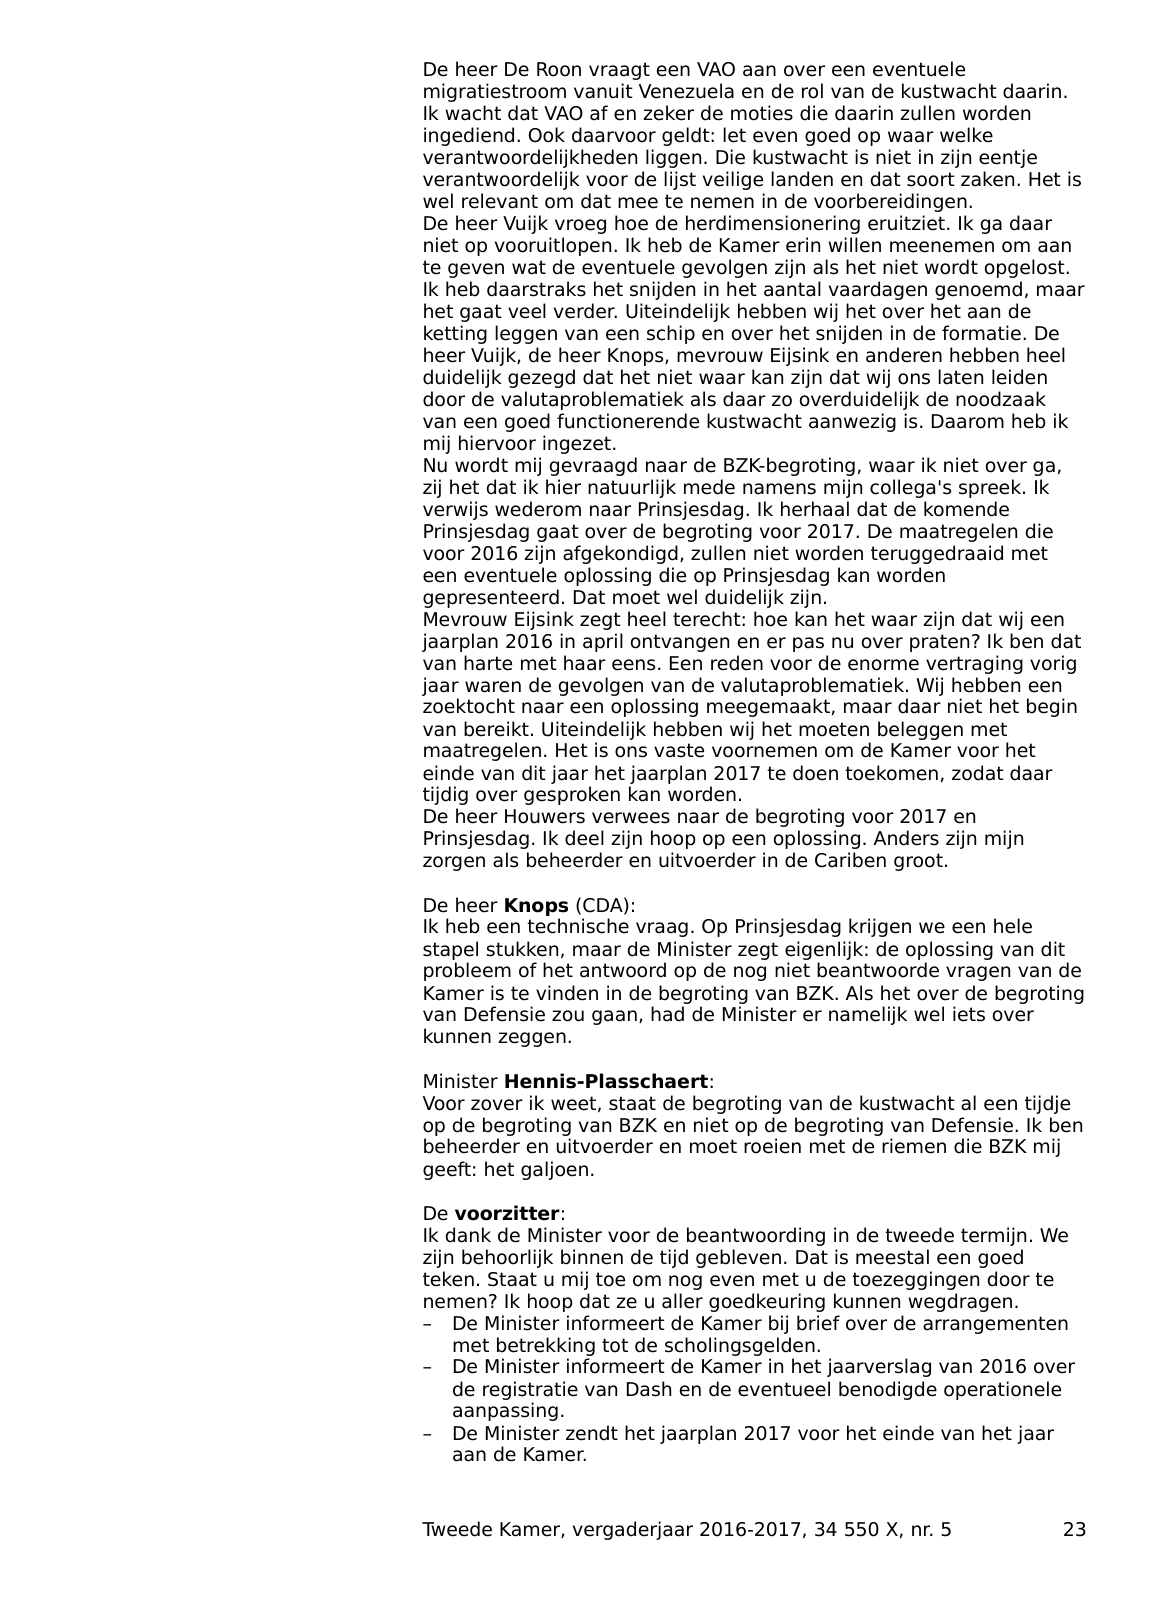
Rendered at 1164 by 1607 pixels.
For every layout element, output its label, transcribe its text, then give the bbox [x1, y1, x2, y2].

text Voor zover ik weet, staat de begroting van de kustwacht al een tijdje op de begroting van BZK en niet op de begroting van Defensie. Ik ben beheerder en uitvoerder en moet roeien met de riemen die BZK mij geeft: het galjoen. [422, 1092, 1087, 1180]
text Mevrouw Eijsink zegt heel terecht: hoe kan het waar zijn dat wij een jaarplan 2016 in april ontvangen en er pas nu over praten? Ik ben dat van harte met haar eens. Een reden voor de enorme vertraging vorig jaar waren de gevolgen van de valutaproblematiek. Wij hebben een zoektocht naar een oplossing meegemaakt, maar daar niet het begin van bereikt. Uiteindelijk hebben wij het moeten beleggen met maatregelen. Het is ons vaste voornemen om de Kamer voor het einde van dit jaar het jaarplan 2017 te doen toekomen, zodat daar tijdig over gesproken kan worden. [422, 608, 1087, 806]
text De heer De Roon vraagt een VAO aan over een eventuele migratiestroom vanuit Venezuela en de rol van de kustwacht daarin. Ik wacht dat VAO af en zeker de moties die daarin zullen worden ingediend. Ook daarvoor geldt: let even goed op waar welke verantwoordelijkheden liggen. Die kustwacht is niet in zijn eentje verantwoordelijk voor de lijst veilige landen en dat soort zaken. Het is wel relevant om dat mee te nemen in de voorbereidingen. [422, 59, 1087, 213]
text – De Minister informeert de Kamer in het jaarverslag van 2016 over de registratie van Dash en de eventueel benodigde operationele aanpassing. [422, 1356, 1087, 1422]
text Ik heb een technische vraag. Op Prinsjesdag krijgen we een hele stapel stukken, maar de Minister zegt eigenlijk: de oplossing van dit probleem of het antwoord op de nog niet beantwoorde vragen van de Kamer is te vinden in de begroting van BZK. Als het over de begroting van Defensie zou gaan, had de Minister er namelijk wel iets over kunnen zeggen. [422, 916, 1087, 1048]
text – De Minister informeert de Kamer bij brief over de arrangementen met betrekking tot de scholingsgelden. [422, 1312, 1087, 1356]
text Ik dank de Minister voor de beantwoording in de tweede termijn. We zijn behoorlijk binnen de tijd gebleven. Dat is meestal een goed teken. Staat u mij toe om nog even met u de toezeggingen door te nemen? Ik hoop dat ze u aller goedkeuring kunnen wegdragen. [422, 1224, 1087, 1312]
text De heer Knops (CDA): [422, 894, 1087, 916]
text Minister Hennis-Plasschaert: [422, 1071, 1087, 1092]
text Nu wordt mij gevraagd naar de BZK-begroting, waar ik niet over ga, zij het dat ik hier natuurlijk mede namens mijn collega's spreek. Ik verwijs wederom naar Prinsjesdag. Ik herhaal dat de komende Prinsjesdag gaat over de begroting voor 2017. De maatregelen die voor 2016 zijn afgekondigd, zullen niet worden teruggedraaid met een eventuele oplossing die op Prinsjesdag kan worden gepresenteerd. Dat moet wel duidelijk zijn. [422, 455, 1087, 608]
text De heer Vuijk vroeg hoe de herdimensionering eruitziet. Ik ga daar niet op vooruitlopen. Ik heb de Kamer erin willen meenemen om aan te geven wat de eventuele gevolgen zijn als het niet wordt opgelost. Ik heb daarstraks het snijden in het aantal vaardagen genoemd, maar het gaat veel verder. Uiteindelijk hebben wij het over het aan de ketting leggen van een schip en over het snijden in de formatie. De heer Vuijk, de heer Knops, mevrouw Eijsink en anderen hebben heel duidelijk gezegd dat het niet waar kan zijn dat wij ons laten leiden door de valutaproblematiek als daar zo overduidelijk de noodzaak van een goed functionerende kustwacht aanwezig is. Daarom heb ik mij hiervoor ingezet. [422, 213, 1087, 455]
text De heer Houwers verwees naar de begroting voor 2017 en Prinsjesdag. Ik deel zijn hoop op een oplossing. Anders zijn mijn zorgen als beheerder en uitvoerder in de Cariben groot. [422, 806, 1087, 872]
text De voorzitter: [422, 1203, 1087, 1224]
text – De Minister zendt het jaarplan 2017 voor het einde van het jaar aan de Kamer. [422, 1422, 1087, 1466]
